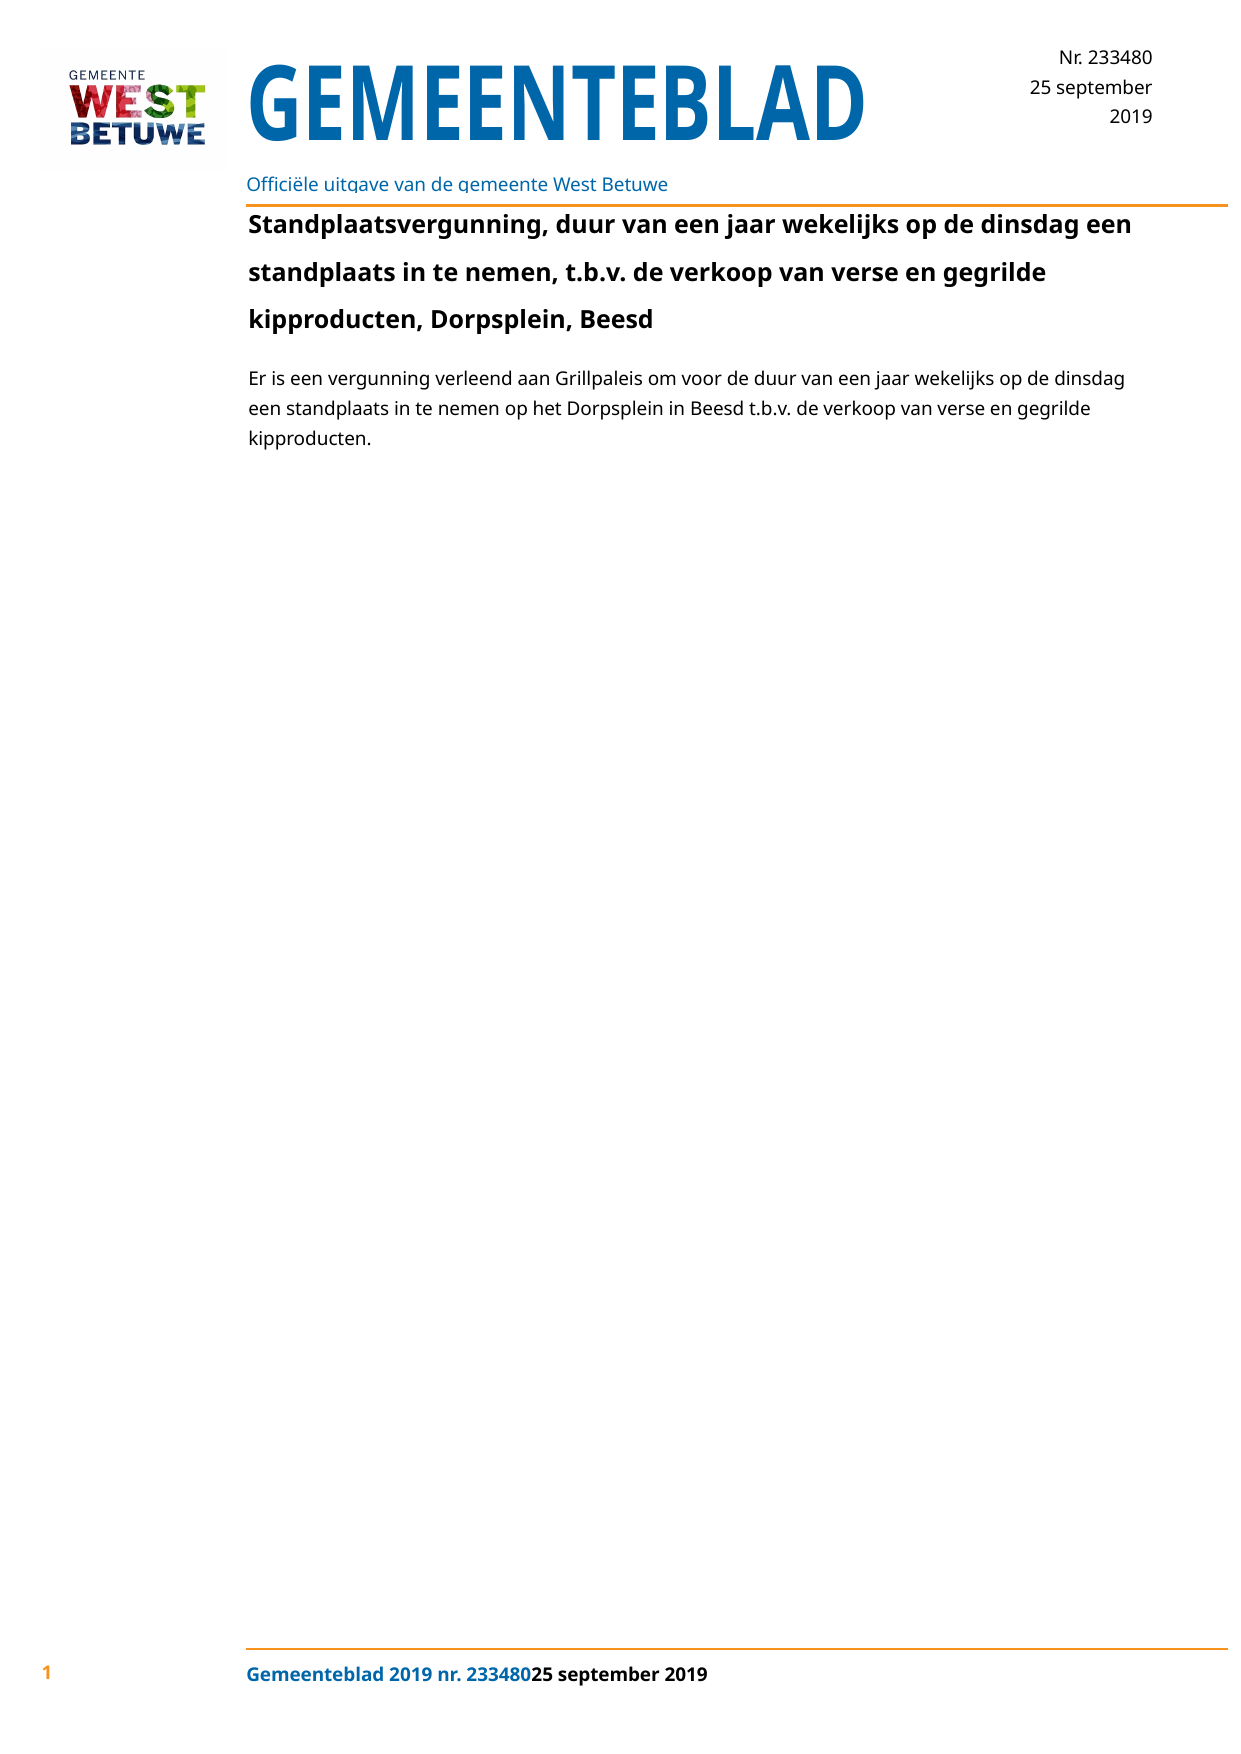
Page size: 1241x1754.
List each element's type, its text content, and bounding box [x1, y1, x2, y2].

text Standplaatsvergunning, duur van een jaar wekelijks op de dinsdag een standplaats in te nemen, t.b.v. de verkoop van verse en gegrilde kipproducten, Dorpsplein, Beesd [248, 207, 1152, 336]
text Er is een vergunning verleend aan Grillpaleis om voor de duur van een jaar wekelijks op de dinsdag een standplaats in te nemen op het Dorpsplein in Beesd t.b.v. de verkoop van verse en gegrilde kipproducten. [248, 366, 1152, 450]
picture [41, 47, 231, 172]
